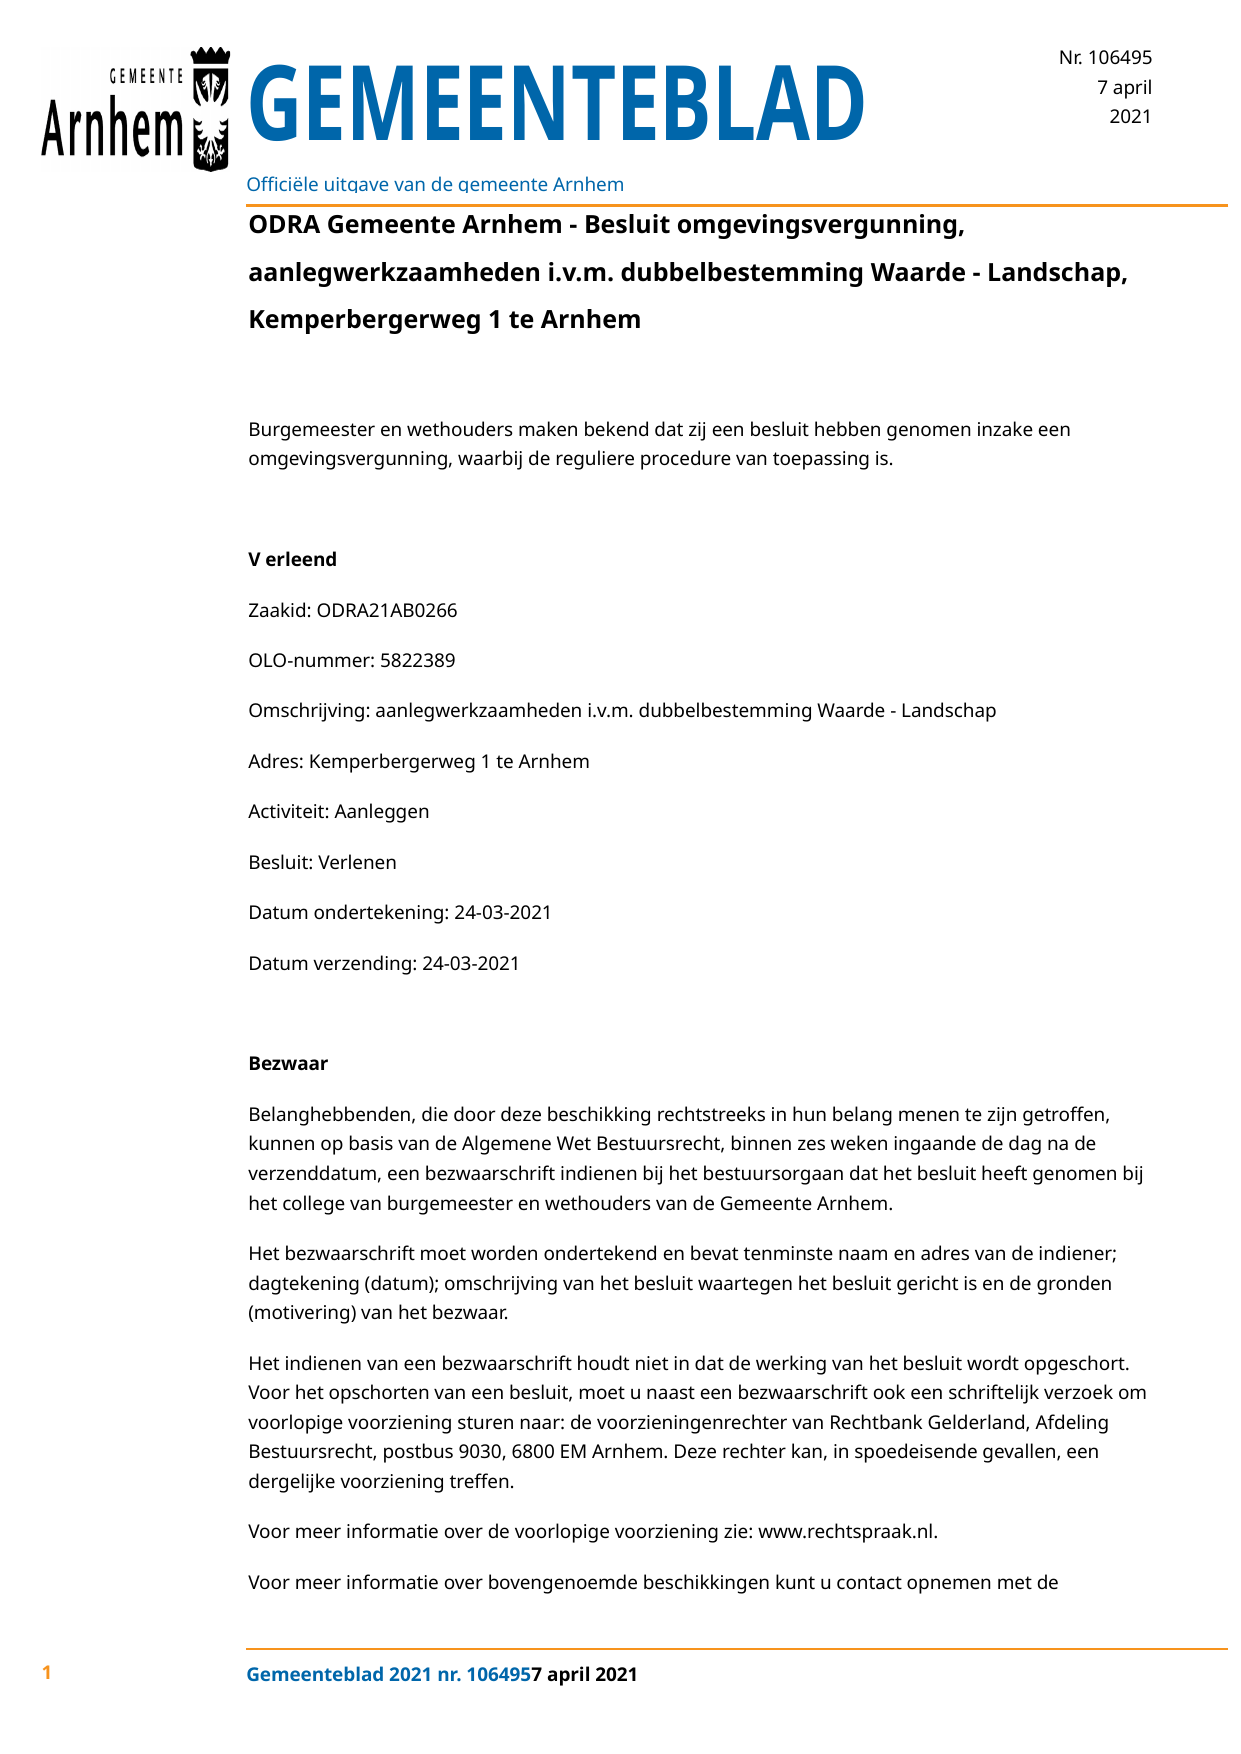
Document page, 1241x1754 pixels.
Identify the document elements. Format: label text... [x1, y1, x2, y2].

text Datum ondertekening: 24-03-2021 [248, 899, 1152, 925]
text Voor meer informatie over bovengenoemde beschikkingen kunt u contact opnemen met de [248, 1569, 1152, 1594]
text OLO-nummer: 5822389 [248, 647, 1152, 673]
text V erleend [248, 546, 1152, 572]
text Het indienen van een bezwaarschrift houdt niet in dat de werking van het besluit wordt opgeschort. Voor het opschorten van een besluit, moet u naast een bezwaarschrift ook een schriftelijk verzoek om voorlopige voorziening sturen naar: de voorzieningenrechter van Rechtbank Gelderland, Afdeling Bestuursrecht, postbus 9030, 6800 EM Arnhem. Deze rechter kan, in spoedeisende gevallen, een dergelijke voorziening treffen. [248, 1350, 1152, 1494]
text Omschrijving: aanlegwerkzaamheden i.v.m. dubbelbestemming Waarde - Landschap [248, 698, 1152, 723]
text Adres: Kemperbergerweg 1 te Arnhem [248, 748, 1152, 774]
picture [41, 47, 231, 172]
text Zaakid: ODRA21AB0266 [248, 597, 1152, 622]
text Bezwaar [248, 1051, 1152, 1076]
text Het bezwaarschrift moet worden ondertekend en bevat tenminste naam en adres van de indiener; dagtekening (datum); omschrijving van het besluit waartegen het besluit gericht is en de gronden (motivering) van het bezwaar. [248, 1240, 1152, 1325]
text Burgemeester en wethouders maken bekend dat zij een besluit hebben genomen inzake een omgevingsvergunning, waarbij de reguliere procedure van toepassing is. [248, 416, 1152, 471]
text Activiteit: Aanleggen [248, 798, 1152, 824]
text Voor meer informatie over de voorlopige voorziening zie: www.rechtspraak.nl. [248, 1518, 1152, 1544]
text ODRA Gemeente Arnhem - Besluit omgevingsvergunning, aanlegwerkzaamheden i.v.m. dubbelbestemming Waarde - Landschap, Kemperbergerweg 1 te Arnhem [248, 207, 1152, 336]
text Besluit: Verlenen [248, 849, 1152, 874]
text Belanghebbenden, die door deze beschikking rechtstreeks in hun belang menen te zijn getroffen, kunnen op basis van de Algemene Wet Bestuursrecht, binnen zes weken ingaande de dag na de verzenddatum, een bezwaarschrift indienen bij het bestuursorgaan dat het besluit heeft genomen bij het college van burgemeester en wethouders van de Gemeente Arnhem. [248, 1101, 1152, 1215]
text Datum verzending: 24-03-2021 [248, 950, 1152, 975]
